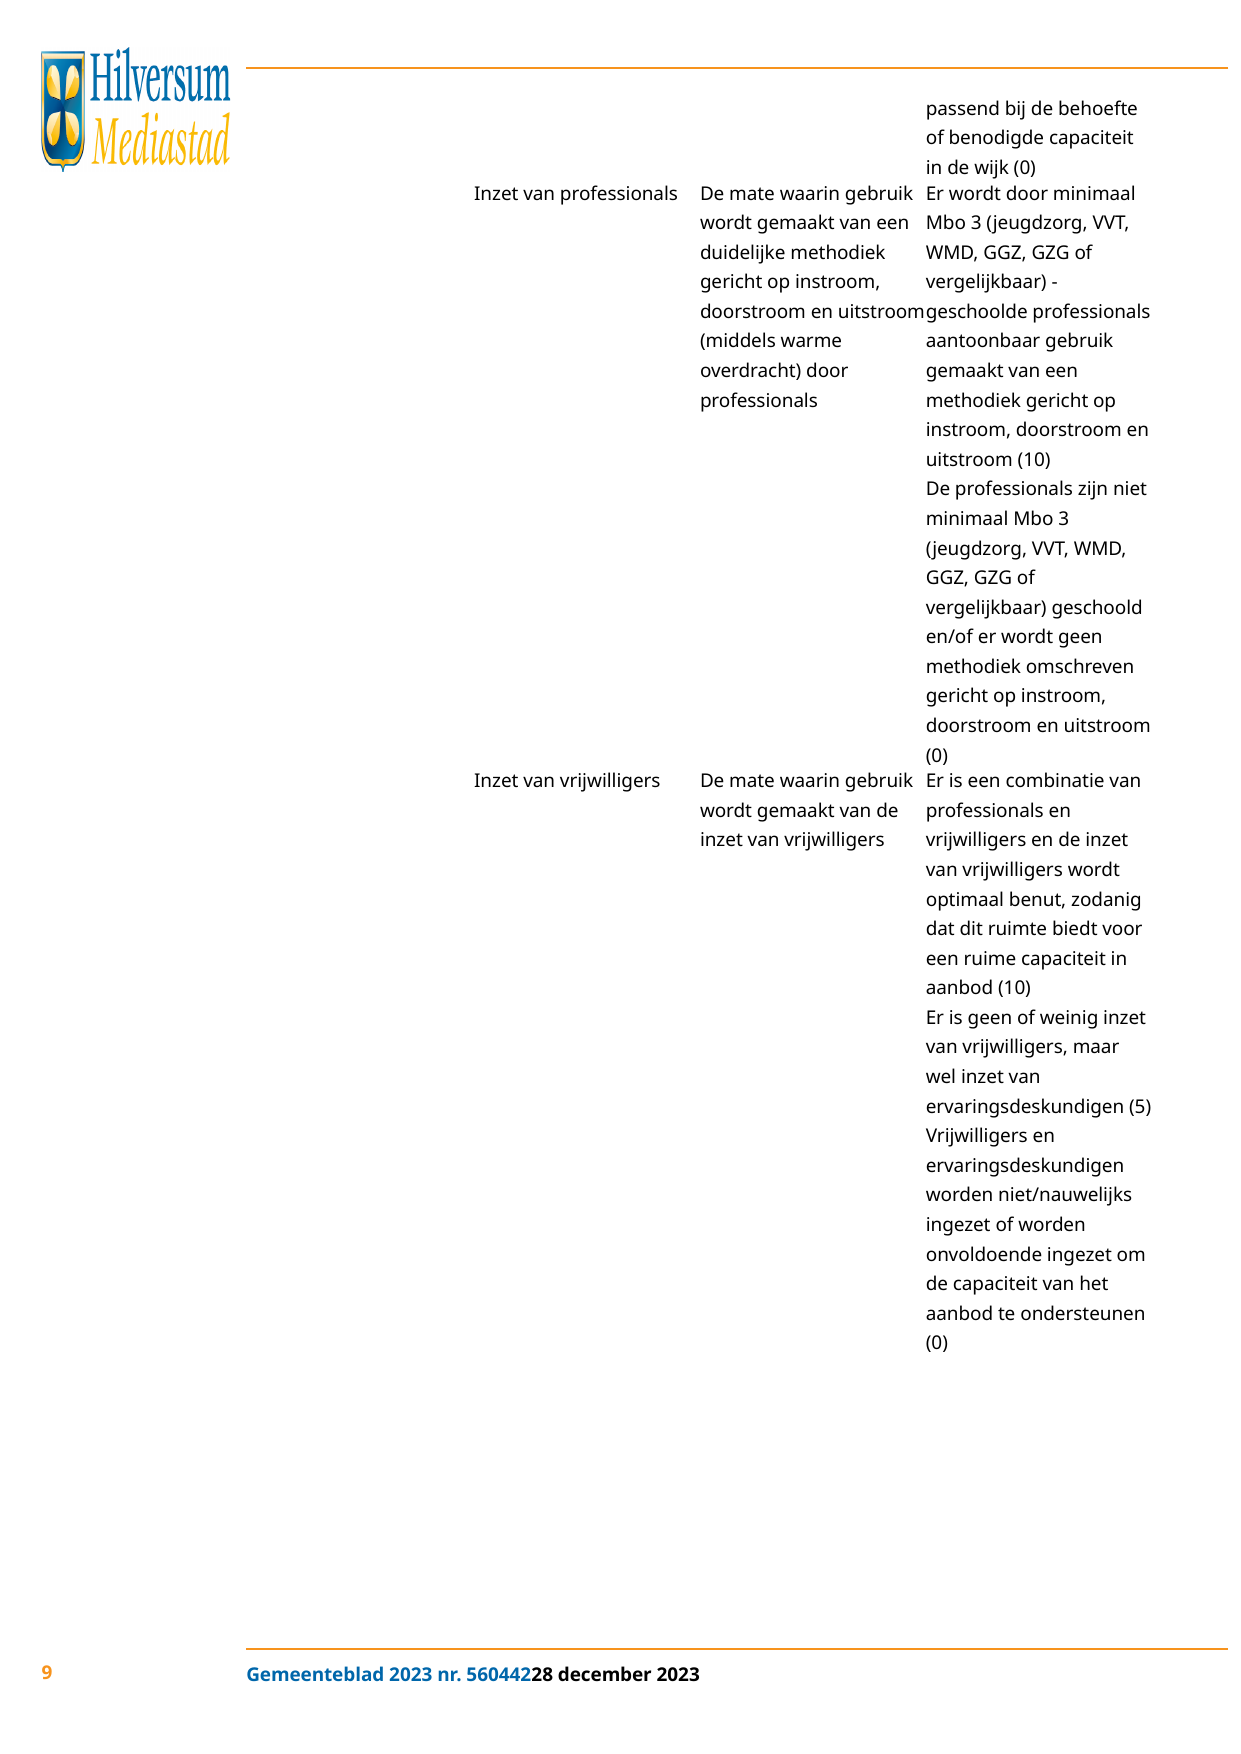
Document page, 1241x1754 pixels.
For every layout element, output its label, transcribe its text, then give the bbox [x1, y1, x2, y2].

table_cell Er wordt door minimaal Mbo 3 (jeugdzorg, VVT, WMD, GGZ, GZG of vergelijkbaar) - geschoolde professionals aantoonbaar gebruik gemaakt van een methodiek gericht op instroom, doorstroom en uitstroom (10) De professionals zijn niet minimaal Mbo 3 (jeugdzorg, VVT, WMD, GGZ, GZG of vergelijkbaar) geschoold en/of er wordt geen methodiek omschreven gericht op instroom, doorstroom en uitstroom (0) [926, 180, 1152, 767]
table_cell De mate waarin gebruik wordt gemaakt van de inzet van vrijwilligers [700, 768, 926, 1355]
table_cell Inzet van vrijwilligers [474, 768, 700, 1355]
table_cell [248, 768, 474, 1355]
table_cell passend bij de behoefte of benodigde capaciteit in de wijk (0) [926, 95, 1152, 180]
table_cell [248, 95, 474, 180]
picture [41, 47, 231, 172]
table_cell Inzet van professionals [474, 180, 700, 767]
table_cell De mate waarin gebruik wordt gemaakt van een duidelijke methodiek gericht op instroom, doorstroom en uitstroom (middels warme overdracht) door professionals [700, 180, 926, 767]
table_cell [474, 95, 700, 180]
table_cell Er is een combinatie van professionals en vrijwilligers en de inzet van vrijwilligers wordt optimaal benut, zodanig dat dit ruimte biedt voor een ruime capaciteit in aanbod (10) Er is geen of weinig inzet van vrijwilligers, maar wel inzet van ervaringsdeskundigen (5) Vrijwilligers en ervaringsdeskundigen worden niet/nauwelijks ingezet of worden onvoldoende ingezet om de capaciteit van het aanbod te ondersteunen (0) [926, 768, 1152, 1355]
table_cell [248, 180, 474, 767]
table_cell [700, 95, 926, 180]
